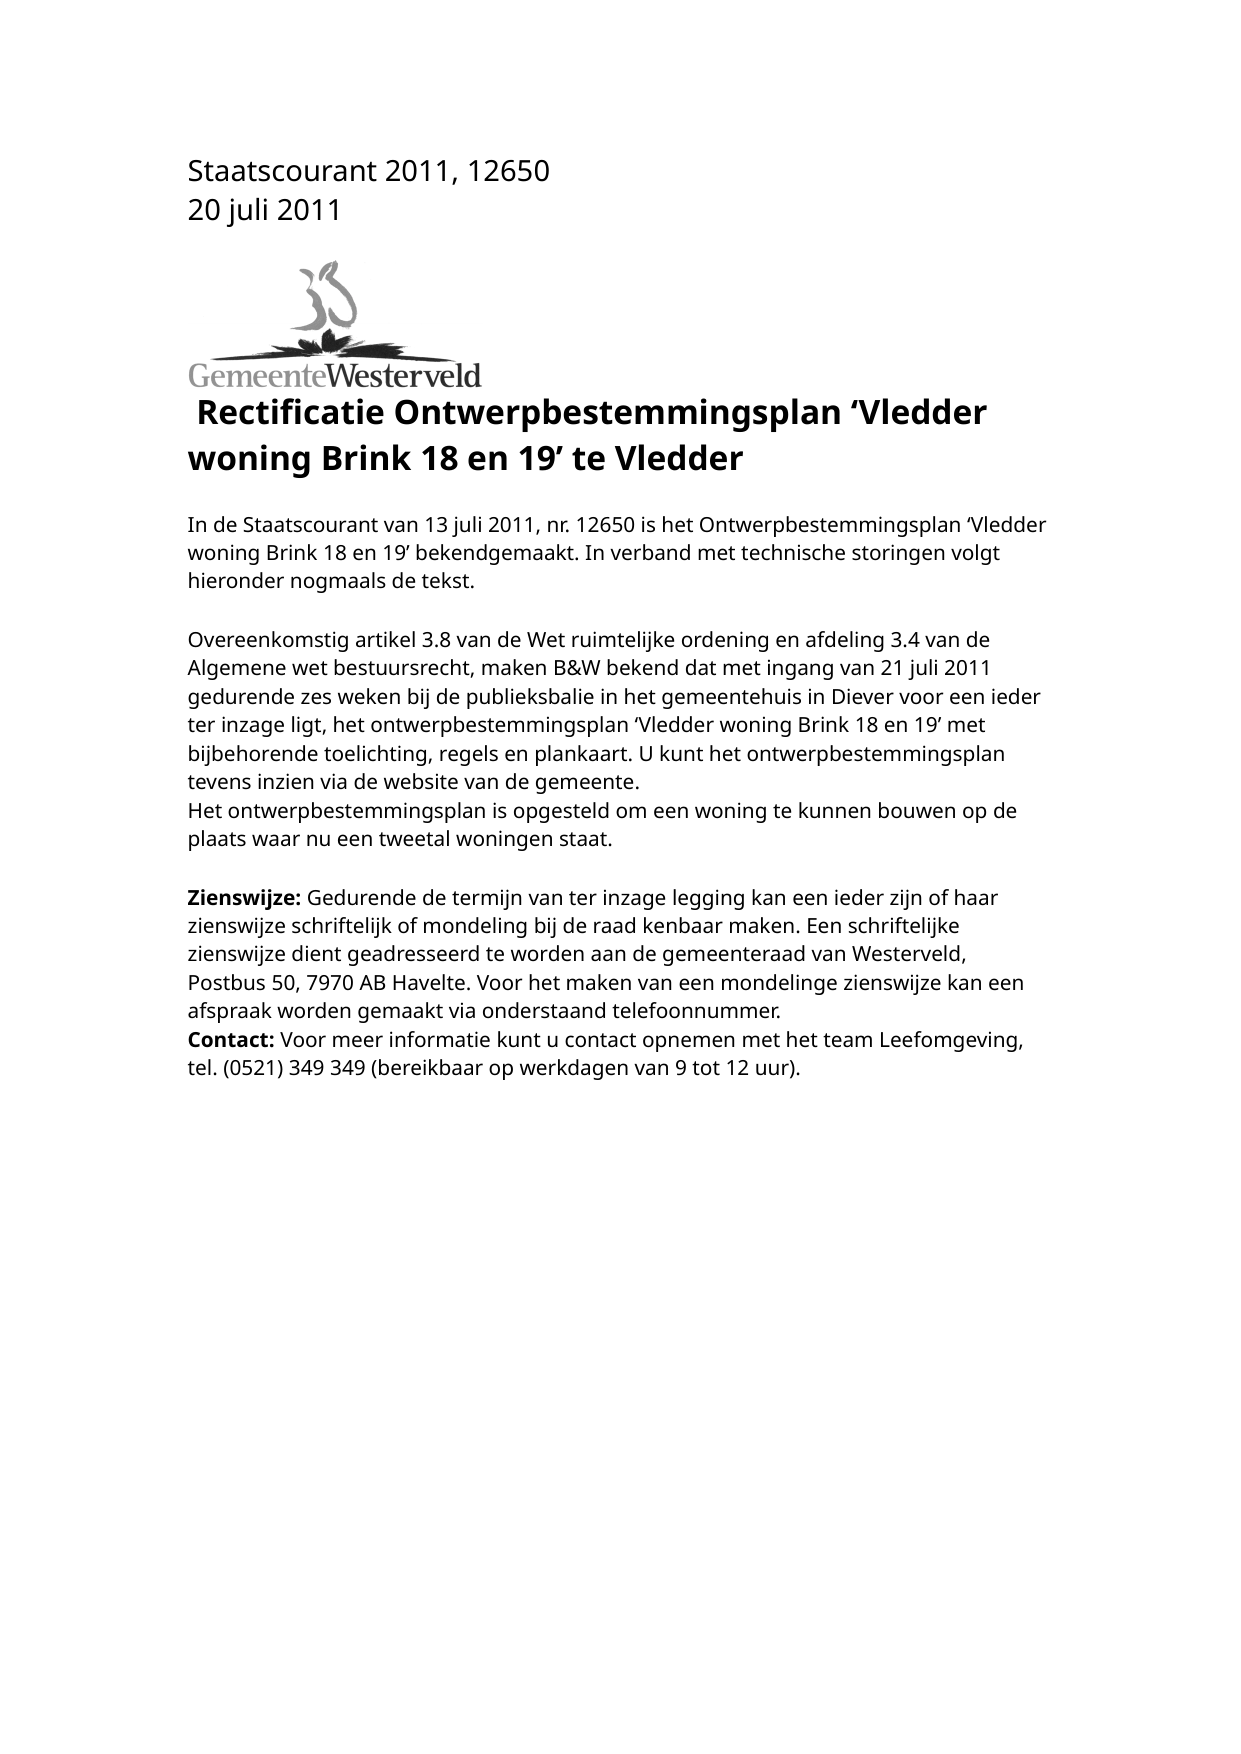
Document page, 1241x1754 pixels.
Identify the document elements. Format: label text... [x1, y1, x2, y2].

subtitle Rectificatie Ontwerpbestemmingsplan ‘Vledder woning Brink 18 en 19’ te Vledder [187, 271, 1053, 480]
text Overeenkomstig artikel 3.8 van de Wet ruimtelijke ordening en afdeling 3.4 van de Algemene wet bestuursrecht, maken B&W bekend dat met ingang van 21 juli 2011 gedurende zes weken bij de publieksbalie in het gemeentehuis in Diever voor een ieder ter inzage ligt, het ontwerpbestemmingsplan ‘Vledder woning Brink 18 en 19’ met bijbehorende toelichting, regels en plankaart. U kunt het ontwerpbestemmingsplan tevens inzien via de website van de gemeente. [187, 625, 1053, 796]
text Het ontwerpbestemmingsplan is opgesteld om een woning te kunnen bouwen op de plaats waar nu een tweetal woningen staat. [187, 796, 1053, 853]
text Staatscourant 2011, 12650 [187, 150, 1053, 190]
text Zienswijze: Gedurende de termijn van ter inzage legging kan een ieder zijn of haar zienswijze schriftelijk of mondeling bij de raad kenbaar maken. Een schriftelijke zienswijze dient geadresseerd te worden aan de gemeenteraad van Westerveld, Postbus 50, 7970 AB Havelte. Voor het maken van een mondelinge zienswijze kan een afspraak worden gemaakt via onderstaand telefoonnummer. [187, 883, 1053, 1025]
picture [187, 258, 484, 389]
text Contact: Voor meer informatie kunt u contact opnemen met het team Leefomgeving, tel. (0521) 349 349 (bereikbaar op werkdagen van 9 tot 12 uur). [187, 1025, 1053, 1082]
text 20 juli 2011 [187, 190, 1053, 229]
text In de Staatscourant van 13 juli 2011, nr. 12650 is het Ontwerpbestemmingsplan ‘Vledder woning Brink 18 en 19’ bekendgemaakt. In verband met technische storingen volgt hieronder nogmaals de tekst. [187, 510, 1053, 595]
